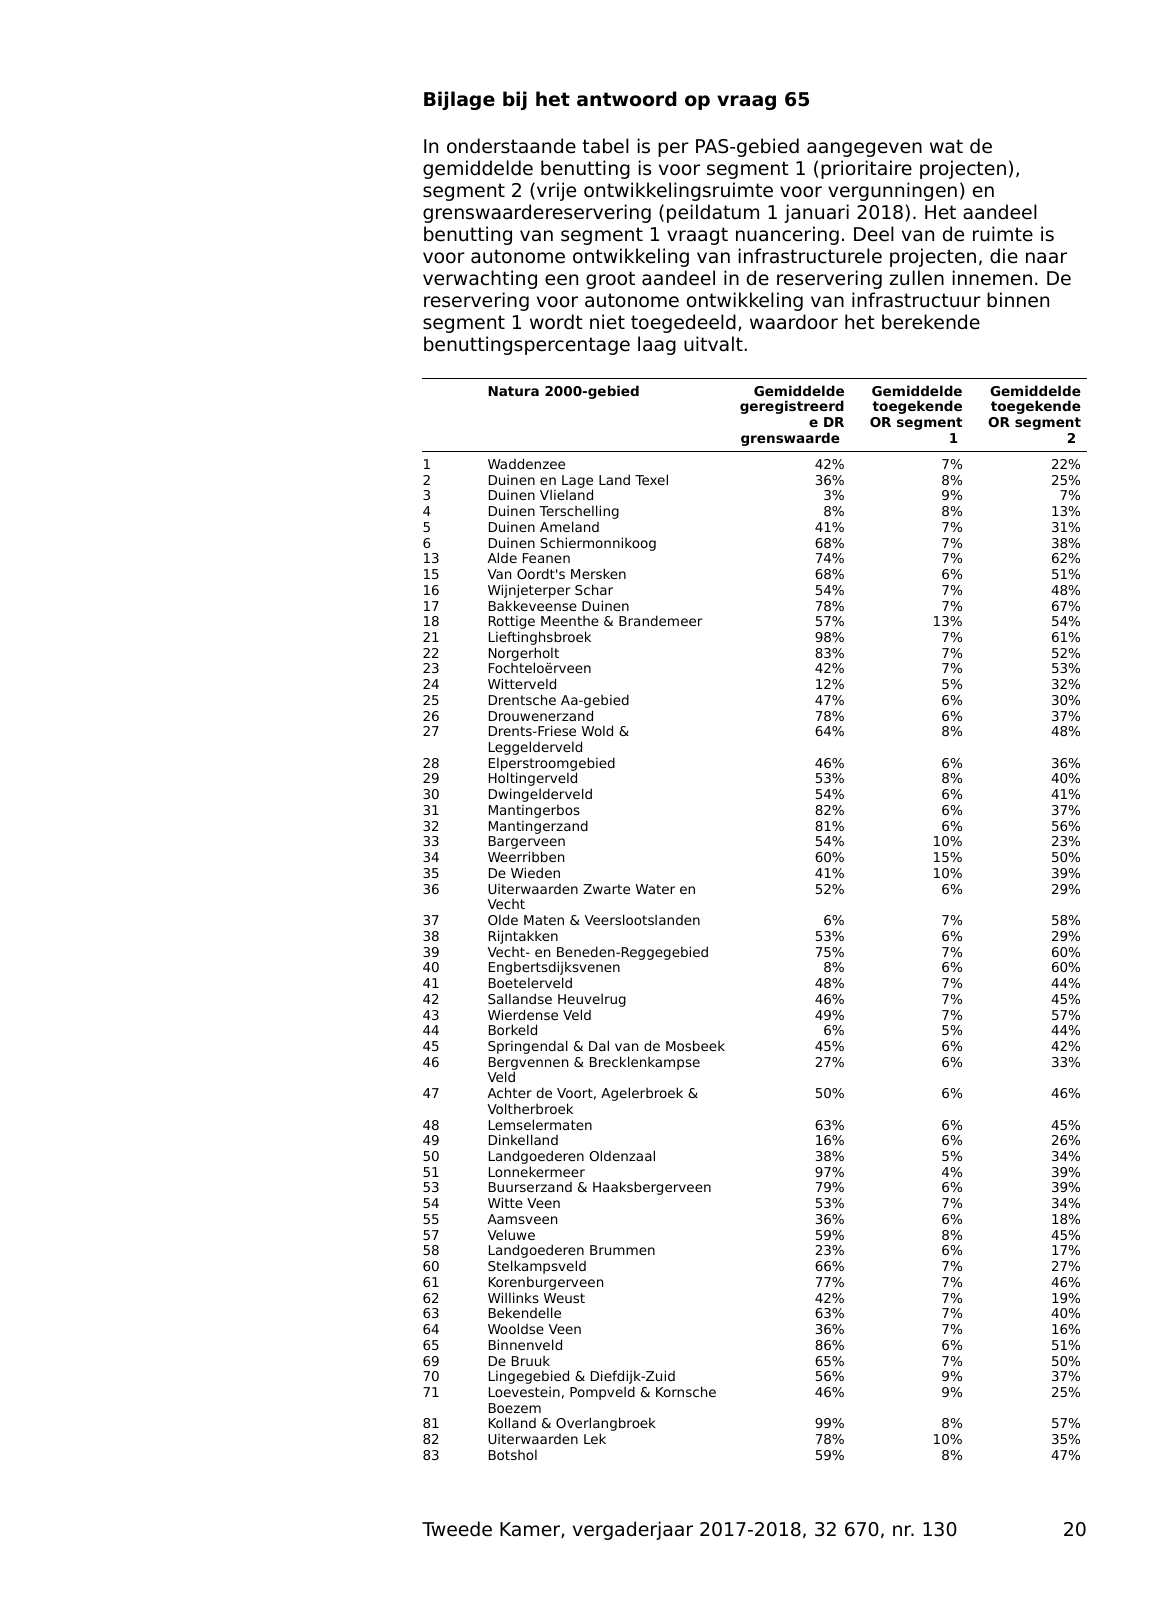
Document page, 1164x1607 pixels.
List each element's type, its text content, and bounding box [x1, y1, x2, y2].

table_cell 49 [422, 1133, 481, 1149]
table_cell Binnenveld [481, 1338, 732, 1353]
table_cell 5% [850, 677, 968, 693]
table_cell 40% [969, 771, 1087, 787]
table_cell Holtingerveld [481, 771, 732, 787]
table_cell 22% [969, 452, 1087, 472]
table_cell 29% [969, 881, 1087, 913]
table_cell 37% [969, 803, 1087, 818]
table_cell Witterveld [481, 677, 732, 693]
table_cell 98% [732, 630, 850, 646]
table_cell Springendal & Dal van de Mosbeek [481, 1039, 732, 1054]
table_cell 42% [732, 1290, 850, 1306]
table_cell 7% [850, 1290, 968, 1306]
table_cell 60 [422, 1259, 481, 1275]
table_cell 21 [422, 630, 481, 646]
table_cell 8% [850, 1416, 968, 1432]
table_cell 67% [969, 598, 1087, 614]
table_cell 68% [732, 535, 850, 551]
table_cell Mantingerzand [481, 819, 732, 834]
table_header Gemiddelde toegekende OR segment 1 [850, 379, 968, 451]
table_cell 68% [732, 567, 850, 583]
table_cell 71 [422, 1385, 481, 1416]
table_cell Witte Veen [481, 1196, 732, 1212]
table_cell 81 [422, 1416, 481, 1432]
table_cell 6% [850, 819, 968, 834]
table_cell 51% [969, 1338, 1087, 1353]
table_cell Stelkampsveld [481, 1259, 732, 1275]
table_cell 7% [850, 520, 968, 535]
table_cell 60% [732, 850, 850, 866]
table_cell 6% [850, 567, 968, 583]
table_cell 22 [422, 646, 481, 661]
table_cell 75% [732, 944, 850, 960]
table_header [422, 379, 481, 451]
table_cell 7% [850, 583, 968, 598]
table_cell 58% [969, 913, 1087, 929]
table_cell Landgoederen Brummen [481, 1243, 732, 1259]
table_cell 15 [422, 567, 481, 583]
table_cell 4% [850, 1165, 968, 1180]
table_cell Fochteloërveen [481, 661, 732, 677]
table_cell 25 [422, 693, 481, 708]
table_cell 34% [969, 1149, 1087, 1164]
table_cell 57% [732, 614, 850, 630]
table_cell 45% [969, 1228, 1087, 1243]
table_cell 31% [969, 520, 1087, 535]
table_cell 86% [732, 1338, 850, 1353]
table_cell 6% [850, 693, 968, 708]
table_cell Duinen Vlieland [481, 488, 732, 504]
table_cell 8% [732, 960, 850, 976]
table_cell Duinen en Lage Land Texel [481, 473, 732, 488]
table_cell Bakkeveense Duinen [481, 598, 732, 614]
table_cell 15% [850, 850, 968, 866]
table_cell 1 [422, 452, 481, 472]
table_cell 83% [732, 646, 850, 661]
table_cell 53% [969, 661, 1087, 677]
table_cell 30% [969, 693, 1087, 708]
table_cell 70 [422, 1369, 481, 1385]
table_cell 38% [969, 535, 1087, 551]
table_cell 7% [850, 1353, 968, 1369]
table_cell 54% [732, 787, 850, 803]
table_cell 54% [969, 614, 1087, 630]
table_cell Landgoederen Oldenzaal [481, 1149, 732, 1164]
table_cell 7% [850, 1306, 968, 1322]
table_header Gemiddelde toegekende OR segment 2 [969, 379, 1087, 451]
table_cell 6% [850, 1055, 968, 1086]
table_cell 17% [969, 1243, 1087, 1259]
table_cell 42 [422, 992, 481, 1007]
table_cell 50% [969, 1353, 1087, 1369]
table_cell 40% [969, 1306, 1087, 1322]
table_cell 42% [732, 661, 850, 677]
table_cell Drouwenerzand [481, 709, 732, 724]
table_cell 63 [422, 1306, 481, 1322]
table_cell 54% [732, 834, 850, 850]
table_cell 6% [850, 709, 968, 724]
table_cell 25% [969, 1385, 1087, 1416]
table_cell 23% [732, 1243, 850, 1259]
table_cell De Wieden [481, 866, 732, 881]
table_cell 16% [732, 1133, 850, 1149]
table_cell 61 [422, 1275, 481, 1290]
table_cell 34% [969, 1196, 1087, 1212]
table_cell 48% [969, 583, 1087, 598]
table_cell 46% [732, 1385, 850, 1416]
table_cell 53 [422, 1180, 481, 1196]
table_cell Rijntakken [481, 929, 732, 944]
table_cell 16 [422, 583, 481, 598]
table_cell 13% [969, 504, 1087, 520]
table_cell 6% [850, 1243, 968, 1259]
table_cell 7% [850, 646, 968, 661]
table_cell 6% [850, 1338, 968, 1353]
table_cell 38% [732, 1149, 850, 1164]
table_cell 6% [850, 881, 968, 913]
table_cell 51% [969, 567, 1087, 583]
table_cell Wierdense Veld [481, 1007, 732, 1023]
table_cell 46% [969, 1275, 1087, 1290]
table_cell Duinen Terschelling [481, 504, 732, 520]
table_cell 50% [732, 1086, 850, 1117]
table_cell 7% [850, 1196, 968, 1212]
table_cell 5 [422, 520, 481, 535]
table_cell 56% [732, 1369, 850, 1385]
table_cell Aamsveen [481, 1212, 732, 1227]
table_cell 42% [969, 1039, 1087, 1054]
table_cell 41 [422, 976, 481, 992]
table_cell 58 [422, 1243, 481, 1259]
table_cell 7% [850, 630, 968, 646]
table_cell 7% [850, 598, 968, 614]
table_cell 27% [969, 1259, 1087, 1275]
table_cell 7% [850, 1275, 968, 1290]
table_cell 74% [732, 551, 850, 567]
table_cell 6% [850, 1212, 968, 1227]
table_cell 59% [732, 1448, 850, 1463]
table_cell 57 [422, 1228, 481, 1243]
table_cell 7% [850, 535, 968, 551]
table_cell 6% [850, 1180, 968, 1196]
table_cell 47% [969, 1448, 1087, 1463]
table_cell 45 [422, 1039, 481, 1054]
table_cell Waddenzee [481, 452, 732, 472]
table_cell 62% [969, 551, 1087, 567]
table_cell 46% [732, 756, 850, 771]
table_cell 63% [732, 1118, 850, 1133]
table_cell Loevestein, Pompveld & Kornsche Boezem [481, 1385, 732, 1416]
table_cell Borkeld [481, 1023, 732, 1039]
table_cell 2 [422, 473, 481, 488]
table_cell 3 [422, 488, 481, 504]
table_cell 46% [969, 1086, 1087, 1117]
table_cell Sallandse Heuvelrug [481, 992, 732, 1007]
table_cell 10% [850, 866, 968, 881]
table_cell 78% [732, 598, 850, 614]
table_cell 7% [850, 661, 968, 677]
table_cell 39% [969, 866, 1087, 881]
table_cell 39% [969, 1180, 1087, 1196]
table_cell 29% [969, 929, 1087, 944]
table_cell Weerribben [481, 850, 732, 866]
table_cell 78% [732, 1432, 850, 1448]
table_cell 13% [850, 614, 968, 630]
table_cell Willinks Weust [481, 1290, 732, 1306]
table_cell 7% [850, 452, 968, 472]
table_cell Mantingerbos [481, 803, 732, 818]
table_cell 60% [969, 960, 1087, 976]
table_cell 26 [422, 709, 481, 724]
table_cell 65% [732, 1353, 850, 1369]
table_cell 39% [969, 1165, 1087, 1180]
table_cell 19% [969, 1290, 1087, 1306]
table_cell Uiterwaarden Zwarte Water en Vecht [481, 881, 732, 913]
table_cell 8% [850, 504, 968, 520]
table_cell 41% [732, 866, 850, 881]
table_cell 7% [850, 1322, 968, 1338]
table_cell Botshol [481, 1448, 732, 1463]
table_cell 36% [969, 756, 1087, 771]
table_cell 7% [850, 944, 968, 960]
table_cell 36% [732, 1322, 850, 1338]
table_header Gemiddelde geregistreerde DR grenswaarde [732, 379, 850, 451]
table_cell 6% [850, 1133, 968, 1149]
table_cell 40 [422, 960, 481, 976]
table_cell 6 [422, 535, 481, 551]
table_cell 6% [850, 960, 968, 976]
table_cell Vecht- en Beneden-Reggegebied [481, 944, 732, 960]
table_cell 8% [850, 1228, 968, 1243]
table_cell 25% [969, 473, 1087, 488]
table_cell 52% [969, 646, 1087, 661]
table_cell 18 [422, 614, 481, 630]
table_cell 48% [732, 976, 850, 992]
table_cell 8% [850, 724, 968, 756]
table_cell Lemselermaten [481, 1118, 732, 1133]
table_cell 7% [850, 1259, 968, 1275]
table_cell 31 [422, 803, 481, 818]
table_cell 65 [422, 1338, 481, 1353]
table_cell Veluwe [481, 1228, 732, 1243]
table_cell 53% [732, 771, 850, 787]
table_cell 53% [732, 929, 850, 944]
table_cell 46% [732, 992, 850, 1007]
table_cell 41% [969, 787, 1087, 803]
table_cell 47% [732, 693, 850, 708]
table_cell Bekendelle [481, 1306, 732, 1322]
table_cell 33% [969, 1055, 1087, 1086]
table_cell 35 [422, 866, 481, 881]
table_cell 32% [969, 677, 1087, 693]
table_cell 35% [969, 1432, 1087, 1448]
table_cell Kolland & Overlangbroek [481, 1416, 732, 1432]
table_cell 8% [850, 771, 968, 787]
table_cell 99% [732, 1416, 850, 1432]
table_cell 5% [850, 1023, 968, 1039]
table_cell 45% [732, 1039, 850, 1054]
table_cell 37% [969, 1369, 1087, 1385]
table_cell Elperstroomgebied [481, 756, 732, 771]
table_cell 8% [850, 1448, 968, 1463]
table_cell 27 [422, 724, 481, 756]
subtitle Bijlage bij het antwoord op vraag 65 [77, 89, 1087, 111]
table_cell 7% [850, 913, 968, 929]
table_cell 7% [850, 992, 968, 1007]
table_cell 62 [422, 1290, 481, 1306]
table_cell Engbertsdijksvenen [481, 960, 732, 976]
table_cell 16% [969, 1322, 1087, 1338]
table_cell 9% [850, 488, 968, 504]
table_cell 34 [422, 850, 481, 866]
table_cell 5% [850, 1149, 968, 1164]
table_cell 66% [732, 1259, 850, 1275]
table_cell 8% [732, 504, 850, 520]
table_cell 54% [732, 583, 850, 598]
table_cell 4 [422, 504, 481, 520]
table_cell 6% [732, 913, 850, 929]
table_cell 12% [732, 677, 850, 693]
table_cell Lingegebied & Diefdijk-Zuid [481, 1369, 732, 1385]
table_cell 59% [732, 1228, 850, 1243]
table_header Natura 2000-gebied [481, 379, 732, 451]
table_cell 44 [422, 1023, 481, 1039]
table_cell 6% [850, 1118, 968, 1133]
table_cell 24 [422, 677, 481, 693]
table_cell Uiterwaarden Lek [481, 1432, 732, 1448]
table_cell Van Oordt's Mersken [481, 567, 732, 583]
table_cell 48% [969, 724, 1087, 756]
table_cell 26% [969, 1133, 1087, 1149]
table_cell 57% [969, 1416, 1087, 1432]
table_cell 77% [732, 1275, 850, 1290]
table_cell 54 [422, 1196, 481, 1212]
table_cell Duinen Schiermonnikoog [481, 535, 732, 551]
text In onderstaande tabel is per PAS-gebied aangegeven wat de gemiddelde benutting is voor segment 1 (prioritaire projecten), segment 2 (vrije ontwikkelingsruimte voor vergunningen) en grenswaardereservering (peildatum 1 januari 2018). Het aandeel benutting van segment 1 vraagt nuancering. Deel van de ruimte is voor autonome ontwikkeling van infrastructurele projecten, die naar verwachting een groot aandeel in de reservering zullen innemen. De reservering voor autonome ontwikkeling van infrastructuur binnen segment 1 wordt niet toegedeeld, waardoor het berekende benuttingspercentage laag uitvalt. [422, 136, 1087, 356]
table_cell 7% [850, 976, 968, 992]
table_cell 28 [422, 756, 481, 771]
table_cell 36 [422, 881, 481, 913]
table_cell 27% [732, 1055, 850, 1086]
table_cell 6% [732, 1023, 850, 1039]
table_cell 50 [422, 1149, 481, 1164]
table_cell Rottige Meenthe & Brandemeer [481, 614, 732, 630]
table_cell 3% [732, 488, 850, 504]
table_cell 52% [732, 881, 850, 913]
table_cell Duinen Ameland [481, 520, 732, 535]
table_cell 30 [422, 787, 481, 803]
table_cell Korenburgerveen [481, 1275, 732, 1290]
table_cell Lieftinghsbroek [481, 630, 732, 646]
table_cell 47 [422, 1086, 481, 1117]
table_cell 33 [422, 834, 481, 850]
table_cell 51 [422, 1165, 481, 1180]
table_cell 43 [422, 1007, 481, 1023]
table_cell Dinkelland [481, 1133, 732, 1149]
table_cell 45% [969, 1118, 1087, 1133]
table_cell 50% [969, 850, 1087, 866]
table_cell 13 [422, 551, 481, 567]
table_cell 10% [850, 1432, 968, 1448]
table_cell 53% [732, 1196, 850, 1212]
table_cell 60% [969, 944, 1087, 960]
table_cell 38 [422, 929, 481, 944]
table_cell 29 [422, 771, 481, 787]
table_cell 78% [732, 709, 850, 724]
table_cell 9% [850, 1369, 968, 1385]
table_cell 82% [732, 803, 850, 818]
table_cell 46 [422, 1055, 481, 1086]
table_cell 81% [732, 819, 850, 834]
table_cell 6% [850, 1086, 968, 1117]
table_cell 7% [969, 488, 1087, 504]
table_cell De Bruuk [481, 1353, 732, 1369]
table_cell 6% [850, 1039, 968, 1054]
table_cell Wijnjeterper Schar [481, 583, 732, 598]
table_cell 41% [732, 520, 850, 535]
table_cell Lonnekermeer [481, 1165, 732, 1180]
table_cell 45% [969, 992, 1087, 1007]
table_cell 23% [969, 834, 1087, 850]
table_cell 79% [732, 1180, 850, 1196]
table_cell 17 [422, 598, 481, 614]
table_cell Norgerholt [481, 646, 732, 661]
table_cell Drents-Friese Wold & Leggelderveld [481, 724, 732, 756]
table_cell 7% [850, 1007, 968, 1023]
table_cell 6% [850, 803, 968, 818]
table_cell 49% [732, 1007, 850, 1023]
table_cell 44% [969, 1023, 1087, 1039]
table_cell 23 [422, 661, 481, 677]
table_cell 37 [422, 913, 481, 929]
table_cell 64 [422, 1322, 481, 1338]
table_cell 83 [422, 1448, 481, 1463]
table_cell 9% [850, 1385, 968, 1416]
table_cell Achter de Voort, Agelerbroek & Voltherbroek [481, 1086, 732, 1117]
table_cell 56% [969, 819, 1087, 834]
table_cell 6% [850, 929, 968, 944]
table_cell Alde Feanen [481, 551, 732, 567]
table_cell 8% [850, 473, 968, 488]
table_cell Buurserzand & Haaksbergerveen [481, 1180, 732, 1196]
table_cell 55 [422, 1212, 481, 1227]
table_cell 57% [969, 1007, 1087, 1023]
table_cell Drentsche Aa-gebied [481, 693, 732, 708]
table_cell 18% [969, 1212, 1087, 1227]
table_cell Boetelerveld [481, 976, 732, 992]
table_cell Olde Maten & Veerslootslanden [481, 913, 732, 929]
table_cell Wooldse Veen [481, 1322, 732, 1338]
table_cell 36% [732, 1212, 850, 1227]
table_cell 39 [422, 944, 481, 960]
table_cell 42% [732, 452, 850, 472]
table_cell 48 [422, 1118, 481, 1133]
table_cell 69 [422, 1353, 481, 1369]
table_cell 6% [850, 756, 968, 771]
table_cell Dwingelderveld [481, 787, 732, 803]
table_cell 64% [732, 724, 850, 756]
table_cell 82 [422, 1432, 481, 1448]
table_cell Bargerveen [481, 834, 732, 850]
table_cell 44% [969, 976, 1087, 992]
table_cell 7% [850, 551, 968, 567]
table_cell 61% [969, 630, 1087, 646]
table_cell 37% [969, 709, 1087, 724]
table_cell 63% [732, 1306, 850, 1322]
table_cell 6% [850, 787, 968, 803]
table_cell 36% [732, 473, 850, 488]
table_cell 32 [422, 819, 481, 834]
table_cell 97% [732, 1165, 850, 1180]
table_cell 10% [850, 834, 968, 850]
table_cell Bergvennen & Brecklenkampse Veld [481, 1055, 732, 1086]
